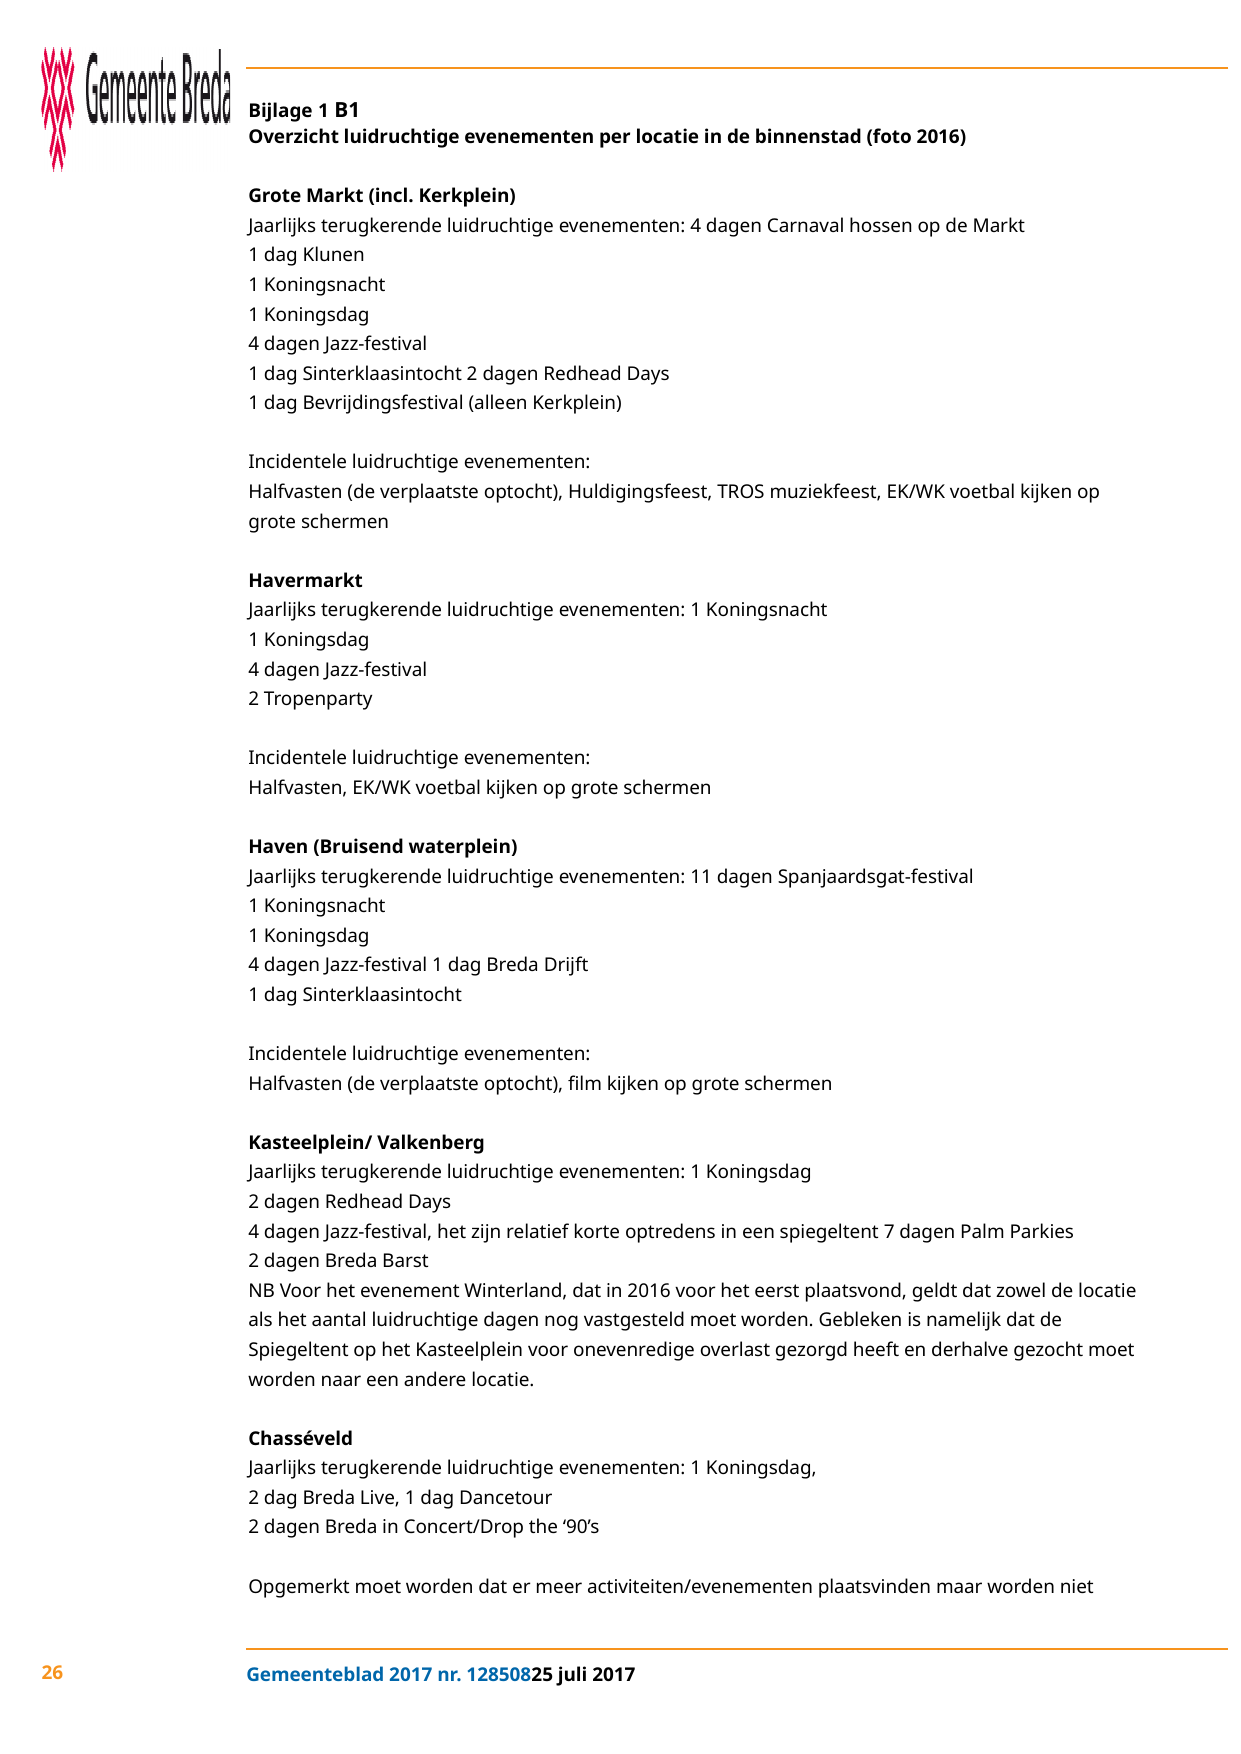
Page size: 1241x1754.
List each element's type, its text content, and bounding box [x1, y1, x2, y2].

text Havermarkt [248, 567, 1152, 593]
text Grote Markt (incl. Kerkplein) [248, 182, 1152, 208]
text Chasséveld [248, 1425, 1152, 1451]
text Halfvasten (de verplaatste optocht), film kijken op grote schermen [248, 1070, 1152, 1096]
text Jaarlijks terugkerende luidruchtige evenementen: 1 Koningsnacht [248, 597, 1152, 622]
text 2 dagen Breda Barst [248, 1247, 1152, 1273]
text NB Voor het evenement Winterland, dat in 2016 voor het eerst plaatsvond, geldt dat zowel de locatie als het aantal luidruchtige dagen nog vastgesteld moet worden. Gebleken is namelijk dat de Spiegeltent op het Kasteelplein voor onevenredige overlast gezorgd heeft en derhalve gezocht moet worden naar een andere locatie. [248, 1277, 1152, 1392]
text 1 Koningsdag [248, 626, 1152, 652]
text 4 dagen Jazz-festival, het zijn relatief korte optredens in een spiegeltent 7 dagen Palm Parkies [248, 1218, 1152, 1244]
text 1 dag Sinterklaasintocht [248, 981, 1152, 1007]
text 1 dag Bevrijdingsfestival (alleen Kerkplein) [248, 389, 1152, 415]
text Incidentele luidruchtige evenementen: [248, 449, 1152, 474]
text Bijlage 1 B1 [248, 95, 1152, 123]
text Haven (Bruisend waterplein) [248, 833, 1152, 859]
text 4 dagen Jazz-festival [248, 656, 1152, 682]
text Jaarlijks terugkerende luidruchtige evenementen: 11 dagen Spanjaardsgat-festival [248, 863, 1152, 889]
text 1 dag Sinterklaasintocht 2 dagen Redhead Days [248, 360, 1152, 386]
text 1 Koningsdag [248, 922, 1152, 948]
text 1 Koningsnacht [248, 892, 1152, 918]
text Kasteelplein/ Valkenberg [248, 1129, 1152, 1155]
text 1 Koningsnacht [248, 271, 1152, 297]
text 2 Tropenparty [248, 685, 1152, 711]
text 4 dagen Jazz-festival [248, 330, 1152, 356]
text Halfvasten, EK/WK voetbal kijken op grote schermen [248, 774, 1152, 800]
text Opgemerkt moet worden dat er meer activiteiten/evenementen plaatsvinden maar worden niet [248, 1573, 1152, 1599]
text 1 Koningsdag [248, 301, 1152, 327]
text 2 dagen Redhead Days [248, 1188, 1152, 1214]
text Halfvasten (de verplaatste optocht), Huldigingsfeest, TROS muziekfeest, EK/WK voetbal kijken op grote schermen [248, 478, 1152, 534]
text 2 dagen Breda in Concert/Drop the ‘90’s [248, 1514, 1152, 1539]
text Jaarlijks terugkerende luidruchtige evenementen: 1 Koningsdag [248, 1159, 1152, 1184]
text 4 dagen Jazz-festival 1 dag Breda Drijft [248, 952, 1152, 977]
text Incidentele luidruchtige evenementen: [248, 1040, 1152, 1066]
text 1 dag Klunen [248, 242, 1152, 267]
text Jaarlijks terugkerende luidruchtige evenementen: 1 Koningsdag, [248, 1454, 1152, 1480]
text Incidentele luidruchtige evenementen: [248, 744, 1152, 770]
text Overzicht luidruchtige evenementen per locatie in de binnenstad (foto 2016) [248, 123, 1152, 149]
text Jaarlijks terugkerende luidruchtige evenementen: 4 dagen Carnaval hossen op de Markt [248, 212, 1152, 238]
text 2 dag Breda Live, 1 dag Dancetour [248, 1484, 1152, 1510]
picture [41, 47, 231, 172]
